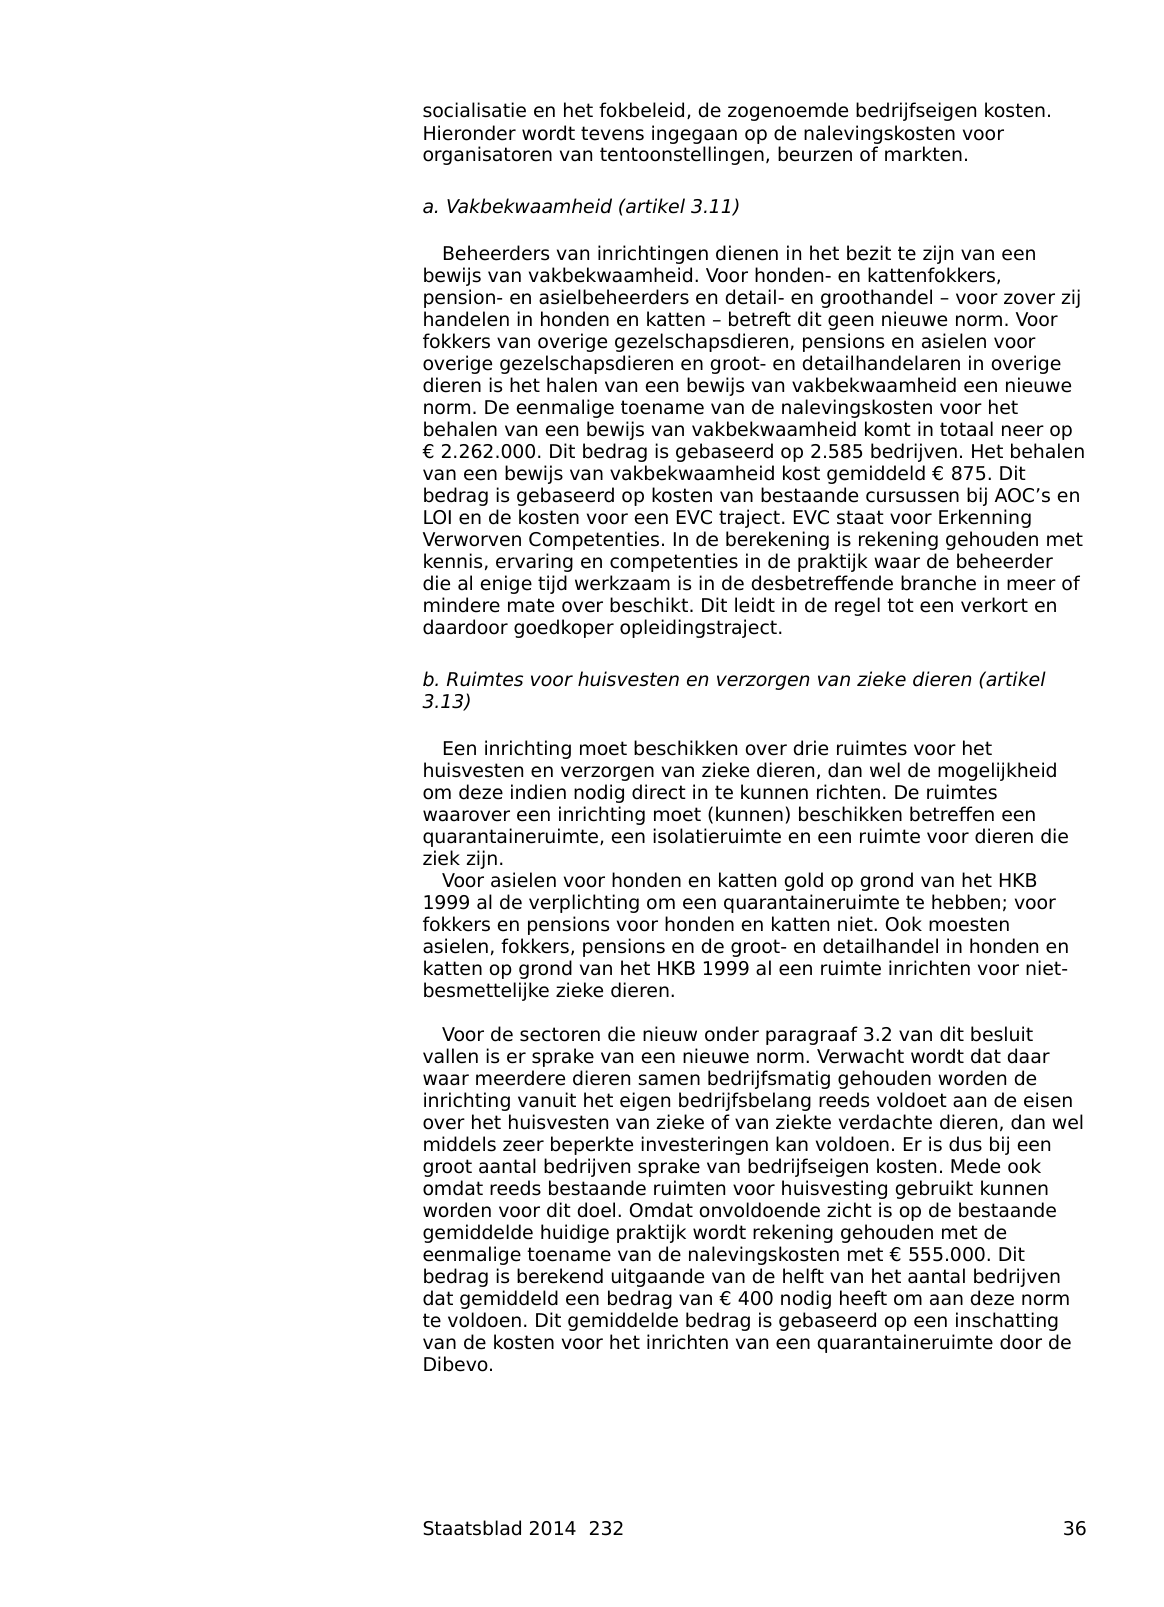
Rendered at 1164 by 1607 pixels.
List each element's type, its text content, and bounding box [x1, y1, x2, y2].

subtitle a. Vakbekwaamheid (artikel 3.11) [422, 196, 1087, 218]
text Een inrichting moet beschikken over drie ruimtes voor het huisvesten en verzorgen van zieke dieren, dan wel de mogelijkheid om deze indien nodig direct in te kunnen richten. De ruimtes waarover een inrichting moet (kunnen) beschikken betreffen een quarantaineruimte, een isolatieruimte en een ruimte voor dieren die ziek zijn. [422, 738, 1087, 870]
text Beheerders van inrichtingen dienen in het bezit te zijn van een bewijs van vakbekwaamheid. Voor honden- en kattenfokkers, pension- en asielbeheerders en detail- en groothandel – voor zover zij handelen in honden en katten – betreft dit geen nieuwe norm. Voor fokkers van overige gezelschapsdieren, pensions en asielen voor overige gezelschapsdieren en groot- en detailhandelaren in overige dieren is het halen van een bewijs van vakbekwaamheid een nieuwe norm. De eenmalige toename van de nalevingskosten voor het behalen van een bewijs van vakbekwaamheid komt in totaal neer op € 2.262.000. Dit bedrag is gebaseerd op 2.585 bedrijven. Het behalen van een bewijs van vakbekwaamheid kost gemiddeld € 875. Dit bedrag is gebaseerd op kosten van bestaande cursussen bij AOC’s en LOI en de kosten voor een EVC traject. EVC staat voor Erkenning Verworven Competenties. In de berekening is rekening gehouden met kennis, ervaring en competenties in de praktijk waar de beheerder die al enige tijd werkzaam is in de desbetreffende branche in meer of mindere mate over beschikt. Dit leidt in de regel tot een verkort en daardoor goedkoper opleidingstraject. [422, 243, 1087, 639]
subtitle b. Ruimtes voor huisvesten en verzorgen van zieke dieren (artikel 3.13) [422, 669, 1087, 713]
text Voor asielen voor honden en katten gold op grond van het HKB 1999 al de verplichting om een quarantaineruimte te hebben; voor fokkers en pensions voor honden en katten niet. Ook moesten asielen, fokkers, pensions en de groot- en detailhandel in honden en katten op grond van het HKB 1999 al een ruimte inrichten voor niet-besmettelijke zieke dieren. [422, 870, 1087, 1002]
text socialisatie en het fokbeleid, de zogenoemde bedrijfseigen kosten. Hieronder wordt tevens ingegaan op de nalevingskosten voor organisatoren van tentoonstellingen, beurzen of markten. [422, 100, 1087, 166]
text Voor de sectoren die nieuw onder paragraaf 3.2 van dit besluit vallen is er sprake van een nieuwe norm. Verwacht wordt dat daar waar meerdere dieren samen bedrijfsmatig gehouden worden de inrichting vanuit het eigen bedrijfsbelang reeds voldoet aan de eisen over het huisvesten van zieke of van ziekte verdachte dieren, dan wel middels zeer beperkte investeringen kan voldoen. Er is dus bij een groot aantal bedrijven sprake van bedrijfseigen kosten. Mede ook omdat reeds bestaande ruimten voor huisvesting gebruikt kunnen worden voor dit doel. Omdat onvoldoende zicht is op de bestaande gemiddelde huidige praktijk wordt rekening gehouden met de eenmalige toename van de nalevingskosten met € 555.000. Dit bedrag is berekend uitgaande van de helft van het aantal bedrijven dat gemiddeld een bedrag van € 400 nodig heeft om aan deze norm te voldoen. Dit gemiddelde bedrag is gebaseerd op een inschatting van de kosten voor het inrichten van een quarantaineruimte door de Dibevo. [422, 1024, 1087, 1376]
